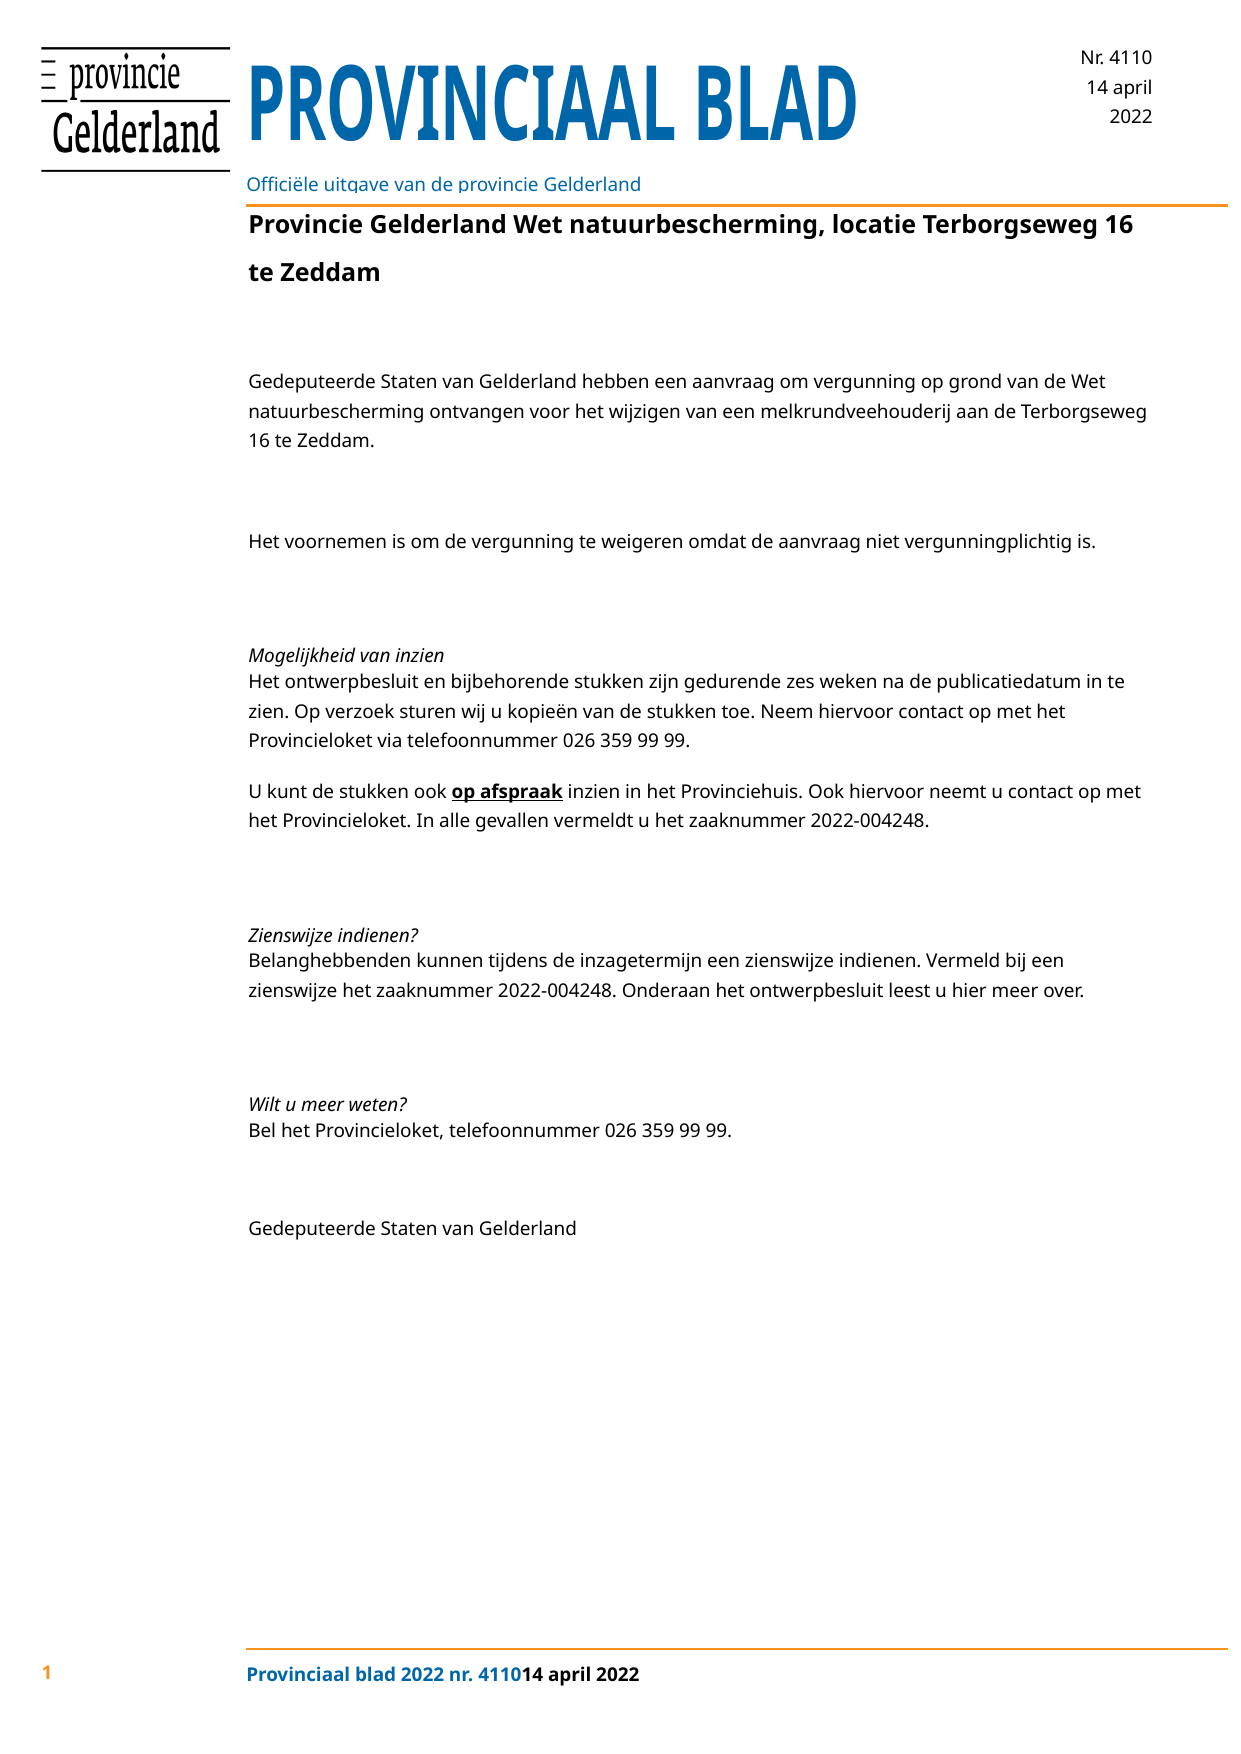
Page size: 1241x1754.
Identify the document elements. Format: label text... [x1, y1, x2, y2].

text Wilt u meer weten? [248, 1092, 1152, 1117]
text U kunt de stukken ook op afspraak inzien in het Provinciehuis. Ook hiervoor neemt u contact op met het Provincieloket. In alle gevallen vermeldt u het zaaknummer 2022-004248. [248, 778, 1152, 833]
text Mogelijkheid van inzien [248, 643, 1152, 668]
text Gedeputeerde Staten van Gelderland hebben een aanvraag om vergunning op grond van de Wet natuurbescherming ontvangen voor het wijzigen van een melkrundveehouderij aan de Terborgseweg 16 te Zeddam. [248, 368, 1152, 453]
text Provincie Gelderland Wet natuurbescherming, locatie Terborgseweg 16 te Zeddam [248, 207, 1152, 288]
picture [41, 47, 231, 172]
text Gedeputeerde Staten van Gelderland [248, 1216, 1152, 1241]
text Het voornemen is om de vergunning te weigeren omdat de aanvraag niet vergunningplichtig is. [248, 528, 1152, 554]
text Belanghebbenden kunnen tijdens de inzagetermijn een zienswijze indienen. Vermeld bij een zienswijze het zaaknummer 2022-004248. Onderaan het ontwerpbesluit leest u hier meer over. [248, 948, 1152, 1003]
text Zienswijze indienen? [248, 922, 1152, 948]
text Het ontwerpbesluit en bijbehorende stukken zijn gedurende zes weken na de publicatiedatum in te zien. Op verzoek sturen wij u kopieën van de stukken toe. Neem hiervoor contact op met het Provincieloket via telefoonnummer 026 359 99 99. [248, 668, 1152, 753]
text Bel het Provincieloket, telefoonnummer 026 359 99 99. [248, 1117, 1152, 1143]
